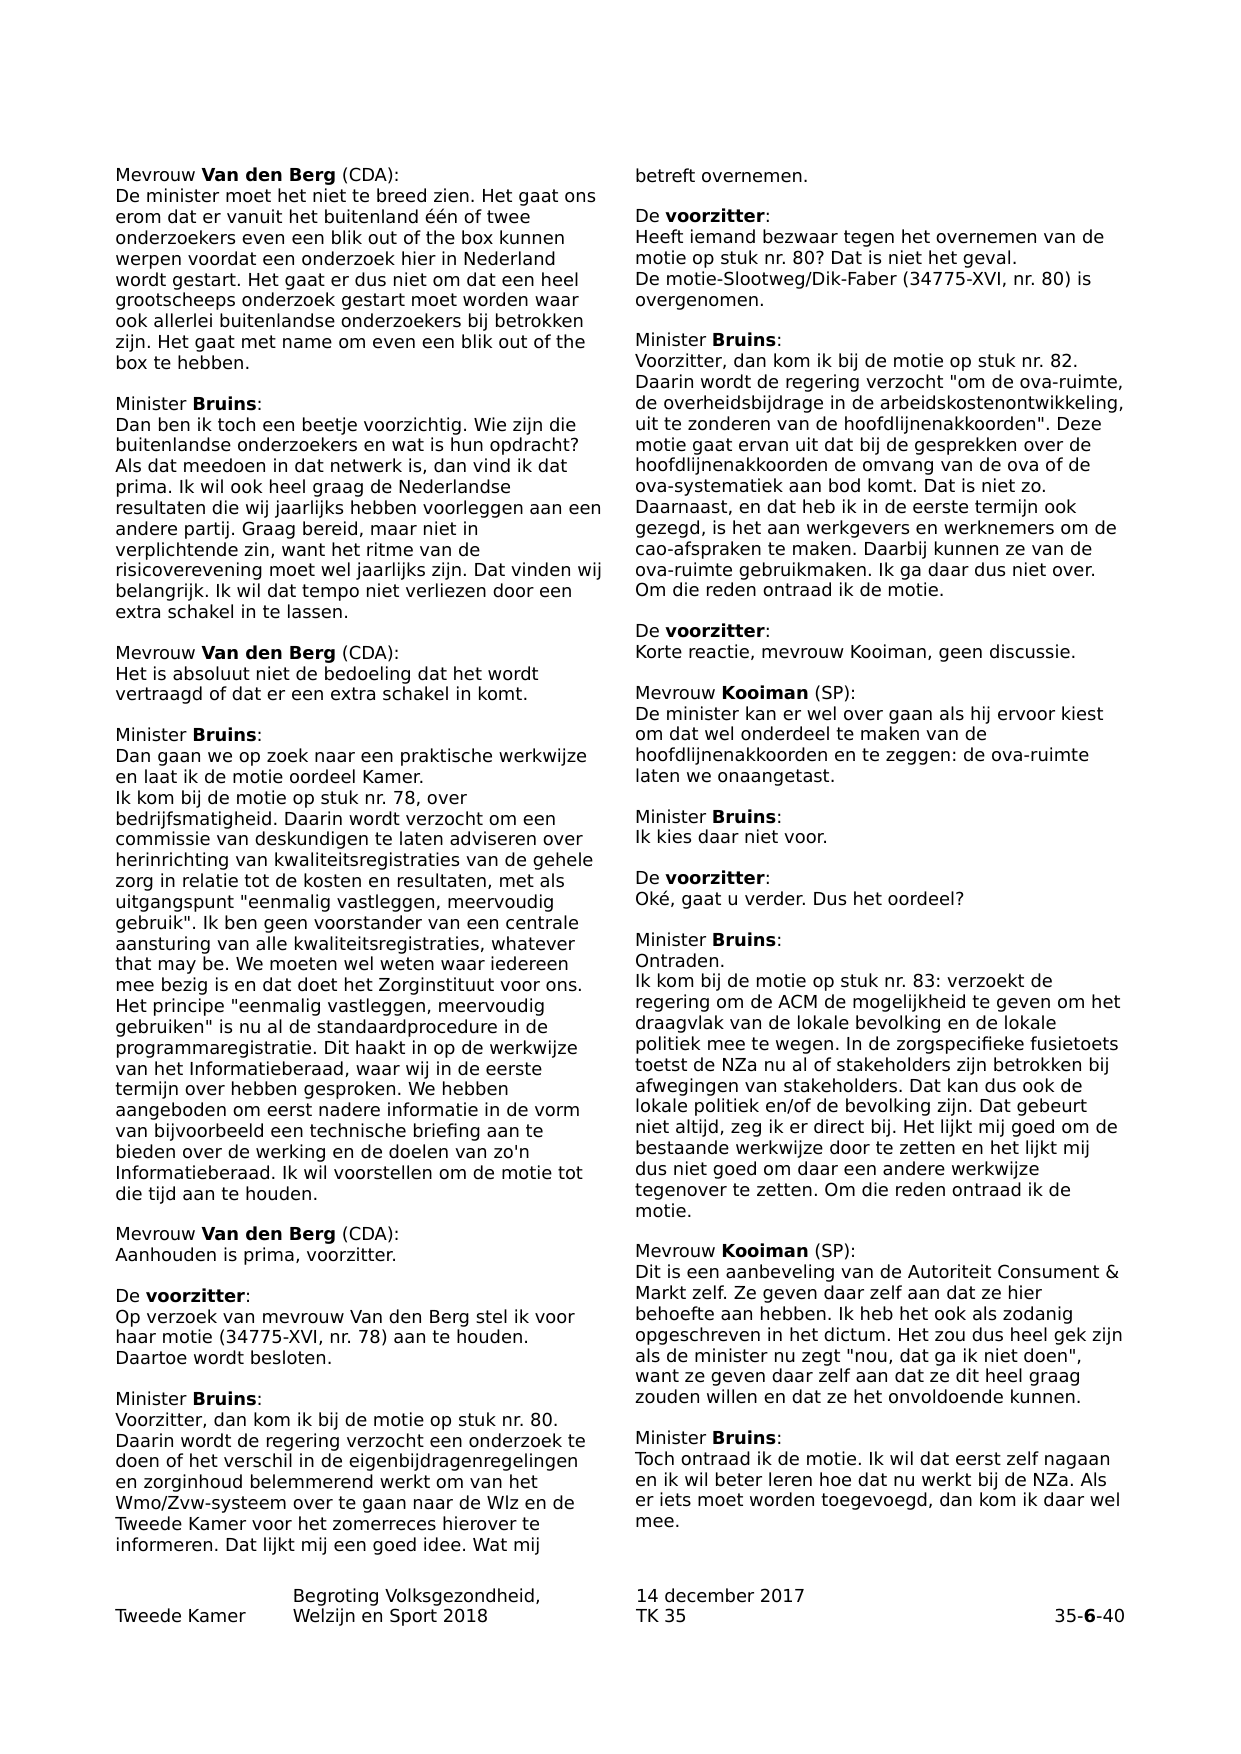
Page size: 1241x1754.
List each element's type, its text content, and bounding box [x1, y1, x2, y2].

text De voorzitter: [635, 206, 1125, 227]
text Mevrouw Van den Berg (CDA): [115, 643, 605, 663]
text Ontraden. [635, 950, 1125, 971]
text Korte reactie, mevrouw Kooiman, geen discussie. [635, 642, 1125, 662]
text Aanhouden is prima, voorzitter. [115, 1245, 605, 1266]
text Ik kies daar niet voor. [635, 827, 1125, 848]
text Mevrouw Van den Berg (CDA): [115, 165, 605, 186]
text De minister kan er wel over gaan als hij ervoor kiest om dat wel onderdeel te maken van de hoofdlijnenakkoorden en te zeggen: de ova-ruimte laten we onaangetast. [635, 703, 1125, 787]
text De voorzitter: [635, 868, 1125, 889]
text Minister Bruins: [115, 393, 605, 414]
text De voorzitter: [115, 1286, 605, 1306]
text Voorzitter, dan kom ik bij de motie op stuk nr. 82. Daarin wordt de regering verzocht "om de ova-ruimte, de overheidsbijdrage in de arbeidskostenontwikkeling, uit te zonderen van de hoofdlijnenakkoorden". Deze motie gaat ervan uit dat bij de gesprekken over de hoofdlijnenakkoorden de omvang van de ova of de ova-systematiek aan bod komt. Dat is niet zo. Daarnaast, en dat heb ik in de eerste termijn ook gezegd, is het aan werkgevers en werknemers om de cao-afspraken te maken. Daarbij kunnen ze van de ova-ruimte gebruikmaken. Ik ga daar dus niet over. Om die reden ontraad ik de motie. [635, 351, 1125, 601]
text Op verzoek van mevrouw Van den Berg stel ik voor haar motie (34775-XVI, nr. 78) aan te houden. [115, 1306, 605, 1348]
text Ik kom bij de motie op stuk nr. 83: verzoekt de regering om de ACM de mogelijkheid te geven om het draagvlak van de lokale bevolking en de lokale politiek mee te wegen. In de zorgspecifieke fusietoets toetst de NZa nu al of stakeholders zijn betrokken bij afwegingen van stakeholders. Dat kan dus ook de lokale politiek en/of de bevolking zijn. Dat gebeurt niet altijd, zeg ik er direct bij. Het lijkt mij goed om de bestaande werkwijze door te zetten en het lijkt mij dus niet goed om daar een andere werkwijze tegenover te zetten. Om die reden ontraad ik de motie. [635, 971, 1125, 1221]
text Mevrouw Kooiman (SP): [635, 682, 1125, 703]
text Minister Bruins: [115, 1389, 605, 1409]
text Mevrouw Van den Berg (CDA): [115, 1224, 605, 1245]
text Minister Bruins: [115, 725, 605, 746]
text Oké, gaat u verder. Dus het oordeel? [635, 889, 1125, 910]
text Minister Bruins: [635, 1428, 1125, 1448]
text Voorzitter, dan kom ik bij de motie op stuk nr. 80. Daarin wordt de regering verzocht een onderzoek te doen of het verschil in de eigenbijdragenregelingen en zorginhoud belemmerend werkt om van het Wmo/Zvw-systeem over te gaan naar de Wlz en de Tweede Kamer voor het zomerreces hierover te informeren. Dat lijkt mij een goed idee. Wat mij [115, 1409, 605, 1555]
text Minister Bruins: [635, 930, 1125, 950]
text Heeft iemand bezwaar tegen het overnemen van de motie op stuk nr. 80? Dat is niet het geval. [635, 227, 1125, 268]
text De motie-Slootweg/Dik-Faber (34775-XVI, nr. 80) is overgenomen. [635, 268, 1125, 310]
text Mevrouw Kooiman (SP): [635, 1241, 1125, 1262]
text Het is absoluut niet de bedoeling dat het wordt vertraagd of dat er een extra schakel in komt. [115, 663, 605, 705]
text Dit is een aanbeveling van de Autoriteit Consument & Markt zelf. Ze geven daar zelf aan dat ze hier behoefte aan hebben. Ik heb het ook als zodanig opgeschreven in het dictum. Het zou dus heel gek zijn als de minister nu zegt "nou, dat ga ik niet doen", want ze geven daar zelf aan dat ze dit heel graag zouden willen en dat ze het onvoldoende kunnen. [635, 1262, 1125, 1408]
text De minister moet het niet te breed zien. Het gaat ons erom dat er vanuit het buitenland één of twee onderzoekers even een blik out of the box kunnen werpen voordat een onderzoek hier in Nederland wordt gestart. Het gaat er dus niet om dat een heel grootscheeps onderzoek gestart moet worden waar ook allerlei buitenlandse onderzoekers bij betrokken zijn. Het gaat met name om even een blik out of the box te hebben. [115, 186, 605, 373]
text Toch ontraad ik de motie. Ik wil dat eerst zelf nagaan en ik wil beter leren hoe dat nu werkt bij de NZa. Als er iets moet worden toegevoegd, dan kom ik daar wel mee. [635, 1448, 1125, 1532]
text Daartoe wordt besloten. [115, 1348, 605, 1369]
text Ik kom bij de motie op stuk nr. 78, over bedrijfsmatigheid. Daarin wordt verzocht om een commissie van deskundigen te laten adviseren over herinrichting van kwaliteitsregistraties van de gehele zorg in relatie tot de kosten en resultaten, met als uitgangspunt "eenmalig vastleggen, meervoudig gebruik". Ik ben geen voorstander van een centrale aansturing van alle kwaliteitsregistraties, whatever that may be. We moeten wel weten waar iedereen mee bezig is en dat doet het Zorginstituut voor ons. Het principe "eenmalig vastleggen, meervoudig gebruiken" is nu al de standaardprocedure in de programmaregistratie. Dit haakt in op de werkwijze van het Informatieberaad, waar wij in de eerste termijn over hebben gesproken. We hebben aangeboden om eerst nadere informatie in de vorm van bijvoorbeeld een technische briefing aan te bieden over de werking en de doelen van zo'n Informatieberaad. Ik wil voorstellen om de motie tot die tijd aan te houden. [115, 787, 605, 1204]
text Minister Bruins: [635, 330, 1125, 351]
text betreft overnemen. [635, 165, 1125, 186]
text De voorzitter: [635, 621, 1125, 642]
text Dan gaan we op zoek naar een praktische werkwijze en laat ik de motie oordeel Kamer. [115, 746, 605, 787]
text Minister Bruins: [635, 807, 1125, 827]
text Dan ben ik toch een beetje voorzichtig. Wie zijn die buitenlandse onderzoekers en wat is hun opdracht? Als dat meedoen in dat netwerk is, dan vind ik dat prima. Ik wil ook heel graag de Nederlandse resultaten die wij jaarlijks hebben voorleggen aan een andere partij. Graag bereid, maar niet in verplichtende zin, want het ritme van de risicoverevening moet wel jaarlijks zijn. Dat vinden wij belangrijk. Ik wil dat tempo niet verliezen door een extra schakel in te lassen. [115, 414, 605, 623]
